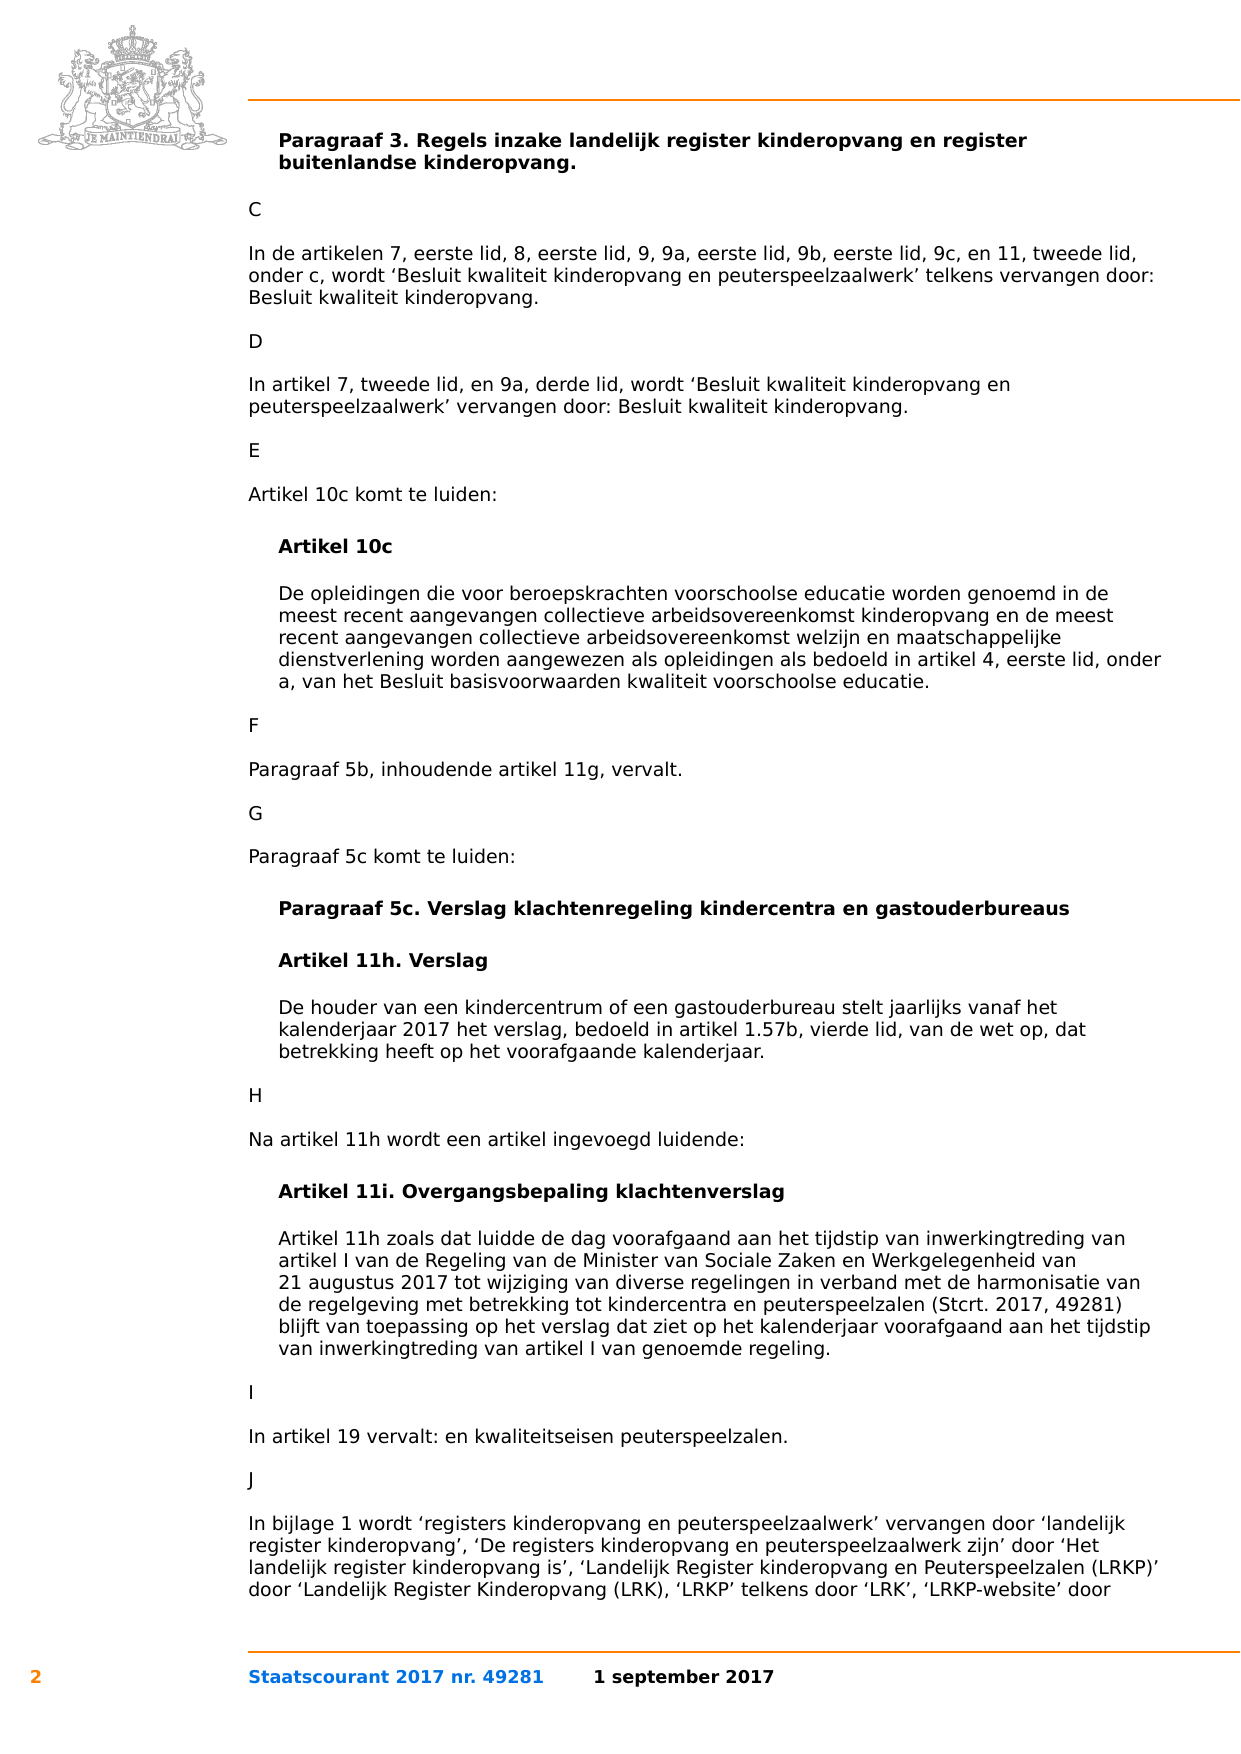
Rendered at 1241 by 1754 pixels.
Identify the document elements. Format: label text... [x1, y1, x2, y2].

picture [38, 25, 227, 150]
text In artikel 19 vervalt: en kwaliteitseisen peuterspeelzalen. [248, 1426, 1163, 1447]
subtitle Artikel 10c [278, 536, 1163, 558]
subtitle Artikel 11h. Verslag [278, 950, 1163, 972]
text H [248, 1085, 1163, 1107]
text In de artikelen 7, eerste lid, 8, eerste lid, 9, 9a, eerste lid, 9b, eerste lid, 9c, en 11, tweede lid, onder c, wordt ‘Besluit kwaliteit kinderopvang en peuterspeelzaalwerk’ telkens vervangen door: Besluit kwaliteit kinderopvang. [248, 243, 1163, 309]
subtitle Paragraaf 5c. Verslag klachtenregeling kindercentra en gastouderbureaus [278, 898, 1163, 920]
text Paragraaf 5b, inhoudende artikel 11g, vervalt. [248, 759, 1163, 781]
text D [248, 331, 1163, 352]
text Na artikel 11h wordt een artikel ingevoegd luidende: [248, 1129, 1163, 1151]
text Artikel 11h zoals dat luidde de dag voorafgaand aan het tijdstip van inwerkingtreding van artikel I van de Regeling van de Minister van Sociale Zaken en Werkgelegenheid van 21 augustus 2017 tot wijziging van diverse regelingen in verband met de harmonisatie van de regelgeving met betrekking tot kindercentra en peuterspeelzalen (Stcrt. 2017, 49281) blijft van toepassing op het verslag dat ziet op het kalenderjaar voorafgaand aan het tijdstip van inwerkingtreding van artikel I van genoemde regeling. [278, 1228, 1163, 1360]
text Artikel 10c komt te luiden: [248, 484, 1163, 506]
text In artikel 7, tweede lid, en 9a, derde lid, wordt ‘Besluit kwaliteit kinderopvang en peuterspeelzaalwerk’ vervangen door: Besluit kwaliteit kinderopvang. [248, 374, 1163, 418]
text E [248, 440, 1163, 462]
text I [248, 1382, 1163, 1404]
text F [248, 715, 1163, 737]
text In bijlage 1 wordt ‘registers kinderopvang en peuterspeelzaalwerk’ vervangen door ‘landelijk register kinderopvang’, ‘De registers kinderopvang en peuterspeelzaalwerk zijn’ door ‘Het landelijk register kinderopvang is’, ‘Landelijk Register kinderopvang en Peuterspeelzalen (LRKP)’ door ‘Landelijk Register Kinderopvang (LRK), ‘LRKP’ telkens door ‘LRK’, ‘LRKP-website’ door [248, 1513, 1163, 1601]
subtitle Artikel 11i. Overgangsbepaling klachtenverslag [278, 1181, 1163, 1203]
text G [248, 802, 1163, 824]
text De houder van een kindercentrum of een gastouderbureau stelt jaarlijks vanaf het kalenderjaar 2017 het verslag, bedoeld in artikel 1.57b, vierde lid, van de wet op, dat betrekking heeft op het voorafgaande kalenderjaar. [278, 997, 1163, 1063]
text J [248, 1469, 1163, 1491]
text C [248, 199, 1163, 221]
text Paragraaf 5c komt te luiden: [248, 846, 1163, 868]
subtitle Paragraaf 3. Regels inzake landelijk register kinderopvang en register buitenlandse kinderopvang. [278, 130, 1163, 174]
text De opleidingen die voor beroepskrachten voorschoolse educatie worden genoemd in de meest recent aangevangen collectieve arbeidsovereenkomst kinderopvang en de meest recent aangevangen collectieve arbeidsovereenkomst welzijn en maatschappelijke dienstverlening worden aangewezen als opleidingen als bedoeld in artikel 4, eerste lid, onder a, van het Besluit basisvoorwaarden kwaliteit voorschoolse educatie. [278, 583, 1163, 693]
